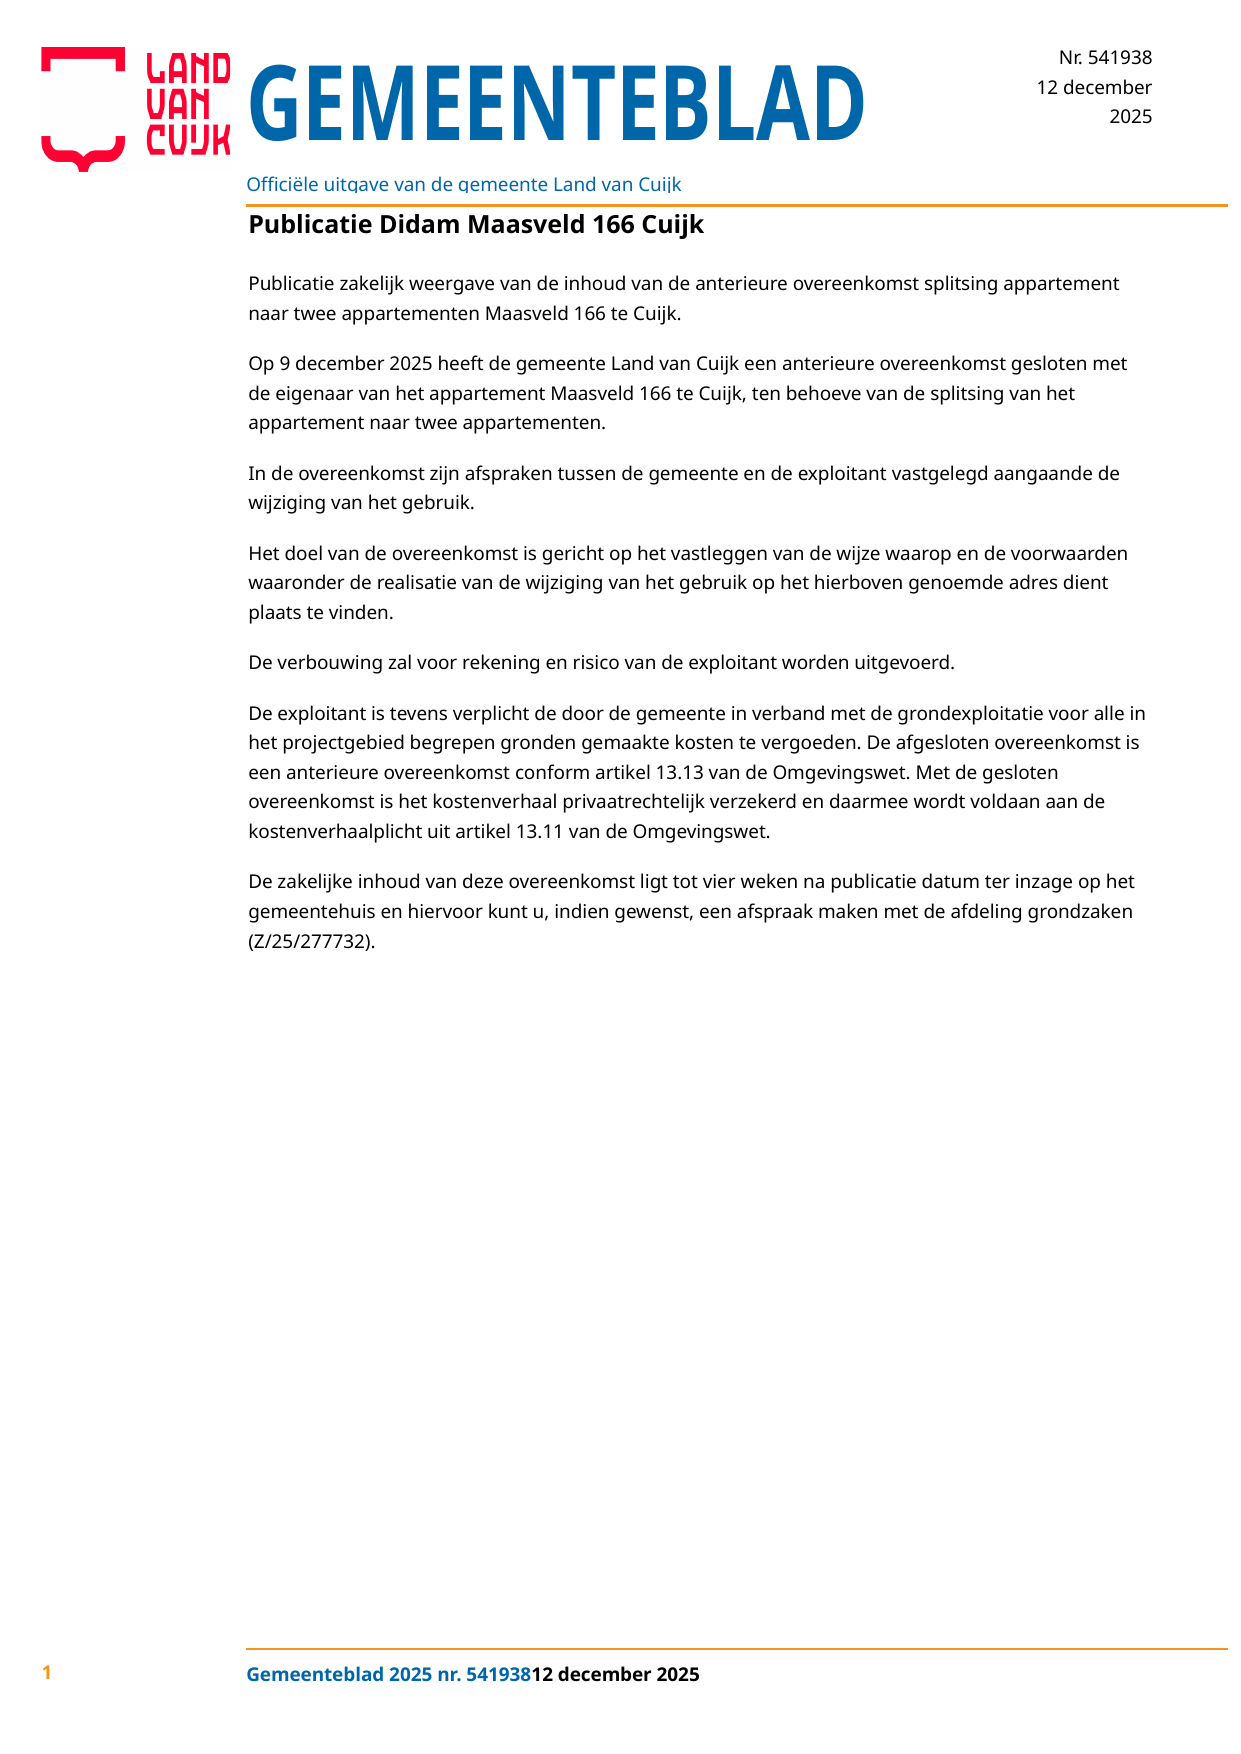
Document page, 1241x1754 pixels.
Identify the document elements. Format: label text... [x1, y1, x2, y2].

text Het doel van de overeenkomst is gericht op het vastleggen van de wijze waarop en de voorwaarden waaronder de realisatie van de wijziging van het gebruik op het hierboven genoemde adres dient plaats te vinden. [248, 540, 1152, 625]
text Op 9 december 2025 heeft de gemeente Land van Cuijk een anterieure overeenkomst gesloten met de eigenaar van het appartement Maasveld 166 te Cuijk, ten behoeve van de splitsing van het appartement naar twee appartementen. [248, 350, 1152, 435]
text In de overeenkomst zijn afspraken tussen de gemeente en de exploitant vastgelegd aangaande de wijziging van het gebruik. [248, 460, 1152, 515]
text De exploitant is tevens verplicht de door de gemeente in verband met de grondexploitatie voor alle in het projectgebied begrepen gronden gemaakte kosten te vergoeden. De afgesloten overeenkomst is een anterieure overeenkomst conform artikel 13.13 van de Omgevingswet. Met de gesloten overeenkomst is het kostenverhaal privaatrechtelijk verzekerd en daarmee wordt voldaan aan de kostenverhaalplicht uit artikel 13.11 van de Omgevingswet. [248, 700, 1152, 844]
picture [41, 47, 231, 172]
text De verbouwing zal voor rekening en risico van de exploitant worden uitgevoerd. [248, 649, 1152, 675]
text De zakelijke inhoud van deze overeenkomst ligt tot vier weken na publicatie datum ter inzage op het gemeentehuis en hiervoor kunt u, indien gewenst, een afspraak maken met de afdeling grondzaken (Z/25/277732). [248, 869, 1152, 953]
text Publicatie Didam Maasveld 166 Cuijk [248, 207, 1152, 241]
text Publicatie zakelijk weergave van de inhoud van de anterieure overeenkomst splitsing appartement naar twee appartementen Maasveld 166 te Cuijk. [248, 270, 1152, 326]
